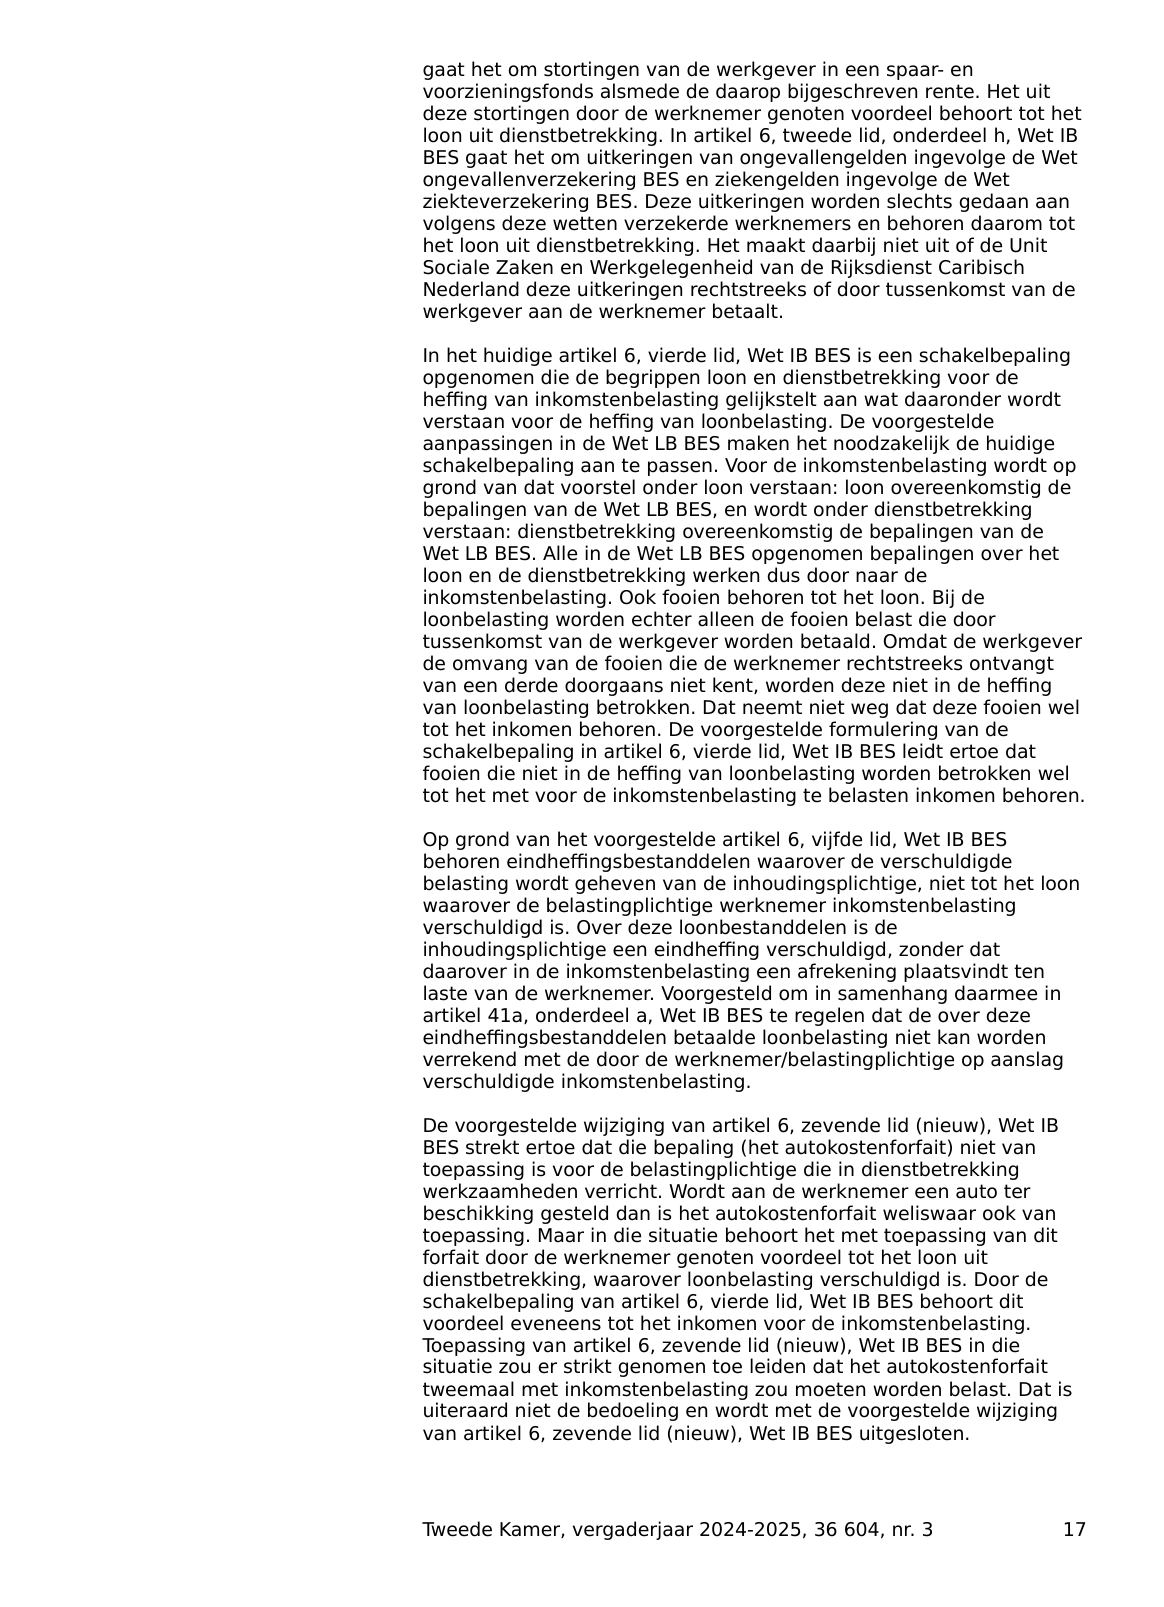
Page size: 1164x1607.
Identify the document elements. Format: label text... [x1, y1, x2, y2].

text gaat het om stortingen van de werkgever in een spaar- en voorzieningsfonds alsmede de daarop bijgeschreven rente. Het uit deze stortingen door de werknemer genoten voordeel behoort tot het loon uit dienstbetrekking. In artikel 6, tweede lid, onderdeel h, Wet IB BES gaat het om uitkeringen van ongevallengelden ingevolge de Wet ongevallenverzekering BES en ziekengelden ingevolge de Wet ziekteverzekering BES. Deze uitkeringen worden slechts gedaan aan volgens deze wetten verzekerde werknemers en behoren daarom tot het loon uit dienstbetrekking. Het maakt daarbij niet uit of de Unit Sociale Zaken en Werkgelegenheid van de Rijksdienst Caribisch Nederland deze uitkeringen rechtstreeks of door tussenkomst van de werkgever aan de werknemer betaalt. [422, 59, 1087, 323]
text Op grond van het voorgestelde artikel 6, vijfde lid, Wet IB BES behoren eindheffingsbestanddelen waarover de verschuldigde belasting wordt geheven van de inhoudingsplichtige, niet tot het loon waarover de belastingplichtige werknemer inkomstenbelasting verschuldigd is. Over deze loonbestanddelen is de inhoudingsplichtige een eindheffing verschuldigd, zonder dat daarover in de inkomstenbelasting een afrekening plaatsvindt ten laste van de werknemer. Voorgesteld om in samenhang daarmee in artikel 41a, onderdeel a, Wet IB BES te regelen dat de over deze eindheffingsbestanddelen betaalde loonbelasting niet kan worden verrekend met de door de werknemer/belastingplichtige op aanslag verschuldigde inkomstenbelasting. [422, 829, 1087, 1092]
text De voorgestelde wijziging van artikel 6, zevende lid (nieuw), Wet IB BES strekt ertoe dat die bepaling (het autokostenforfait) niet van toepassing is voor de belastingplichtige die in dienstbetrekking werkzaamheden verricht. Wordt aan de werknemer een auto ter beschikking gesteld dan is het autokostenforfait weliswaar ook van toepassing. Maar in die situatie behoort het met toepassing van dit forfait door de werknemer genoten voordeel tot het loon uit dienstbetrekking, waarover loonbelasting verschuldigd is. Door de schakelbepaling van artikel 6, vierde lid, Wet IB BES behoort dit voordeel eveneens tot het inkomen voor de inkomstenbelasting. Toepassing van artikel 6, zevende lid (nieuw), Wet IB BES in die situatie zou er strikt genomen toe leiden dat het autokostenforfait tweemaal met inkomstenbelasting zou moeten worden belast. Dat is uiteraard niet de bedoeling en wordt met de voorgestelde wijziging van artikel 6, zevende lid (nieuw), Wet IB BES uitgesloten. [422, 1115, 1087, 1444]
text In het huidige artikel 6, vierde lid, Wet IB BES is een schakelbepaling opgenomen die de begrippen loon en dienstbetrekking voor de heffing van inkomstenbelasting gelijkstelt aan wat daaronder wordt verstaan voor de heffing van loonbelasting. De voorgestelde aanpassingen in de Wet LB BES maken het noodzakelijk de huidige schakelbepaling aan te passen. Voor de inkomstenbelasting wordt op grond van dat voorstel onder loon verstaan: loon overeenkomstig de bepalingen van de Wet LB BES, en wordt onder dienstbetrekking verstaan: dienstbetrekking overeenkomstig de bepalingen van de Wet LB BES. Alle in de Wet LB BES opgenomen bepalingen over het loon en de dienstbetrekking werken dus door naar de inkomstenbelasting. Ook fooien behoren tot het loon. Bij de loonbelasting worden echter alleen de fooien belast die door tussenkomst van de werkgever worden betaald. Omdat de werkgever de omvang van de fooien die de werknemer rechtstreeks ontvangt van een derde doorgaans niet kent, worden deze niet in de heffing van loonbelasting betrokken. Dat neemt niet weg dat deze fooien wel tot het inkomen behoren. De voorgestelde formulering van de schakelbepaling in artikel 6, vierde lid, Wet IB BES leidt ertoe dat fooien die niet in de heffing van loonbelasting worden betrokken wel tot het met voor de inkomstenbelasting te belasten inkomen behoren. [422, 345, 1087, 807]
